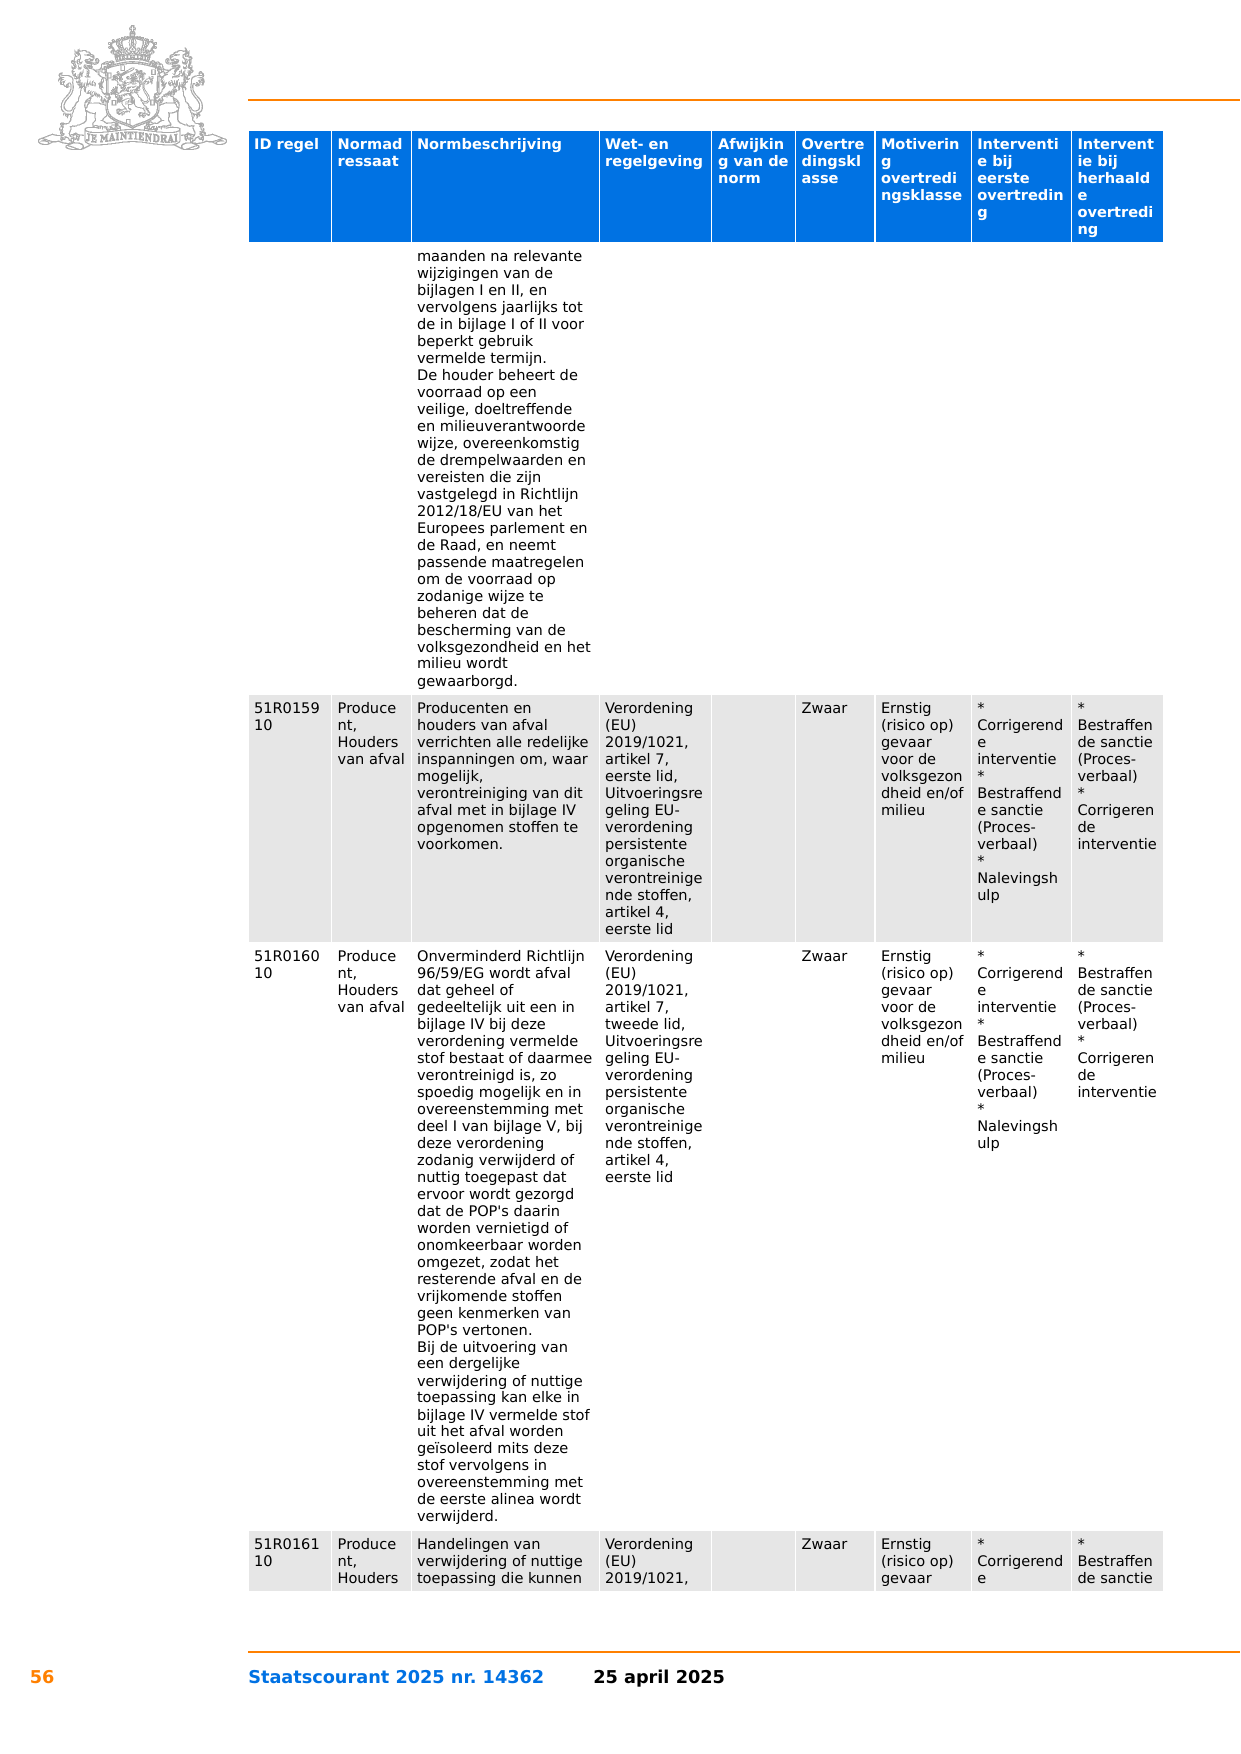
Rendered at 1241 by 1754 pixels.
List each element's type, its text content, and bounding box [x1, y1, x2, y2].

table_cell [1072, 243, 1163, 694]
table_cell Producent, Houders van afval [332, 695, 411, 942]
table_cell [332, 243, 411, 694]
table_cell Producent, Houders van afval [332, 943, 411, 1530]
table_cell * Bestraffende sanctie (Proces-verbaal) * Corrigerende interventie [1072, 695, 1163, 942]
table_cell [876, 243, 971, 694]
table_header Wet- en regelgeving [600, 131, 711, 242]
table_cell 51R015910 [249, 695, 331, 942]
table_cell [972, 243, 1071, 694]
table_cell * Corrigerende interventie * Bestraffende sanctie (Proces-verbaal) * Nalevingshulp [972, 695, 1071, 942]
table_cell maanden na relevante wijzigingen van de bijlagen I en II, en vervolgens jaarlijks tot de in bijlage I of II voor beperkt gebruik vermelde termijn. De houder beheert de voorraad op een veilige, doeltreffende en milieuverantwoorde wijze, overeenkomstig de drempelwaarden en vereisten die zijn vastgelegd in Richtlijn 2012/18/EU van het Europees parlement en de Raad, en neemt passende maatregelen om de voorraad op zodanige wijze te beheren dat de bescherming van de volksgezondheid en het milieu wordt gewaarborgd. [412, 243, 599, 694]
table_cell [712, 943, 795, 1530]
table_header Overtredingsklasse [796, 131, 874, 242]
table_cell * Corrigerende [972, 1531, 1071, 1591]
table_header Normbeschrijving [412, 131, 599, 242]
table_cell Zwaar [796, 1531, 874, 1591]
table_cell Zwaar [796, 695, 874, 942]
table_cell * Corrigerende interventie * Bestraffende sanctie (Proces-verbaal) * Nalevingshulp [972, 943, 1071, 1530]
table_cell Ernstig (risico op) gevaar [876, 1531, 971, 1591]
picture [38, 25, 227, 150]
table_cell [712, 695, 795, 942]
table_cell 51R016010 [249, 943, 331, 1530]
table_cell [796, 243, 874, 694]
table_header ID regel [249, 131, 331, 242]
table_cell Verordening (EU) 2019/1021, artikel 7, eerste lid, Uitvoeringsregeling EU-verordening persistente organische verontreinigende stoffen, artikel 4, eerste lid [600, 695, 711, 942]
table_cell 51R016110 [249, 1531, 331, 1591]
table_header Afwijking van de norm [712, 131, 795, 242]
table_header Interventie bij eerste overtreding [972, 131, 1071, 242]
table_cell Verordening (EU) 2019/1021, [600, 1531, 711, 1591]
table_cell Producenten en houders van afval verrichten alle redelijke inspanningen om, waar mogelijk, verontreiniging van dit afval met in bijlage IV opgenomen stoffen te voorkomen. [412, 695, 599, 942]
table_cell [249, 243, 331, 694]
table_cell * Bestraffende sanctie (Proces-verbaal) * Corrigerende interventie [1072, 943, 1163, 1530]
table_cell * Bestraffende sanctie [1072, 1531, 1163, 1591]
table_cell [712, 1531, 795, 1591]
table_header Normadressaat [332, 131, 411, 242]
table_cell Verordening (EU) 2019/1021, artikel 7, tweede lid, Uitvoeringsregeling EU-verordening persistente organische verontreinigende stoffen, artikel 4, eerste lid [600, 943, 711, 1530]
table_header Interventie bij herhaalde overtreding [1072, 131, 1163, 242]
table_cell Handelingen van verwijdering of nuttige toepassing die kunnen [412, 1531, 599, 1591]
table_cell Producent, Houders [332, 1531, 411, 1591]
table_cell Onverminderd Richtlijn 96/59/EG wordt afval dat geheel of gedeeltelijk uit een in bijlage IV bij deze verordening vermelde stof bestaat of daarmee verontreinigd is, zo spoedig mogelijk en in overeenstemming met deel I van bijlage V, bij deze verordening zodanig verwijderd of nuttig toegepast dat ervoor wordt gezorgd dat de POP's daarin worden vernietigd of onomkeerbaar worden omgezet, zodat het resterende afval en de vrijkomende stoffen geen kenmerken van POP's vertonen. Bij de uitvoering van een dergelijke verwijdering of nuttige toepassing kan elke in bijlage IV vermelde stof uit het afval worden geïsoleerd mits deze stof vervolgens in overeenstemming met de eerste alinea wordt verwijderd. [412, 943, 599, 1530]
table_cell [600, 243, 711, 694]
table_cell Zwaar [796, 943, 874, 1530]
table_header Motivering overtredingsklasse [876, 131, 971, 242]
table_cell [712, 243, 795, 694]
table_cell Ernstig (risico op) gevaar voor de volksgezondheid en/of milieu [876, 943, 971, 1530]
table_cell Ernstig (risico op) gevaar voor de volksgezondheid en/of milieu [876, 695, 971, 942]
